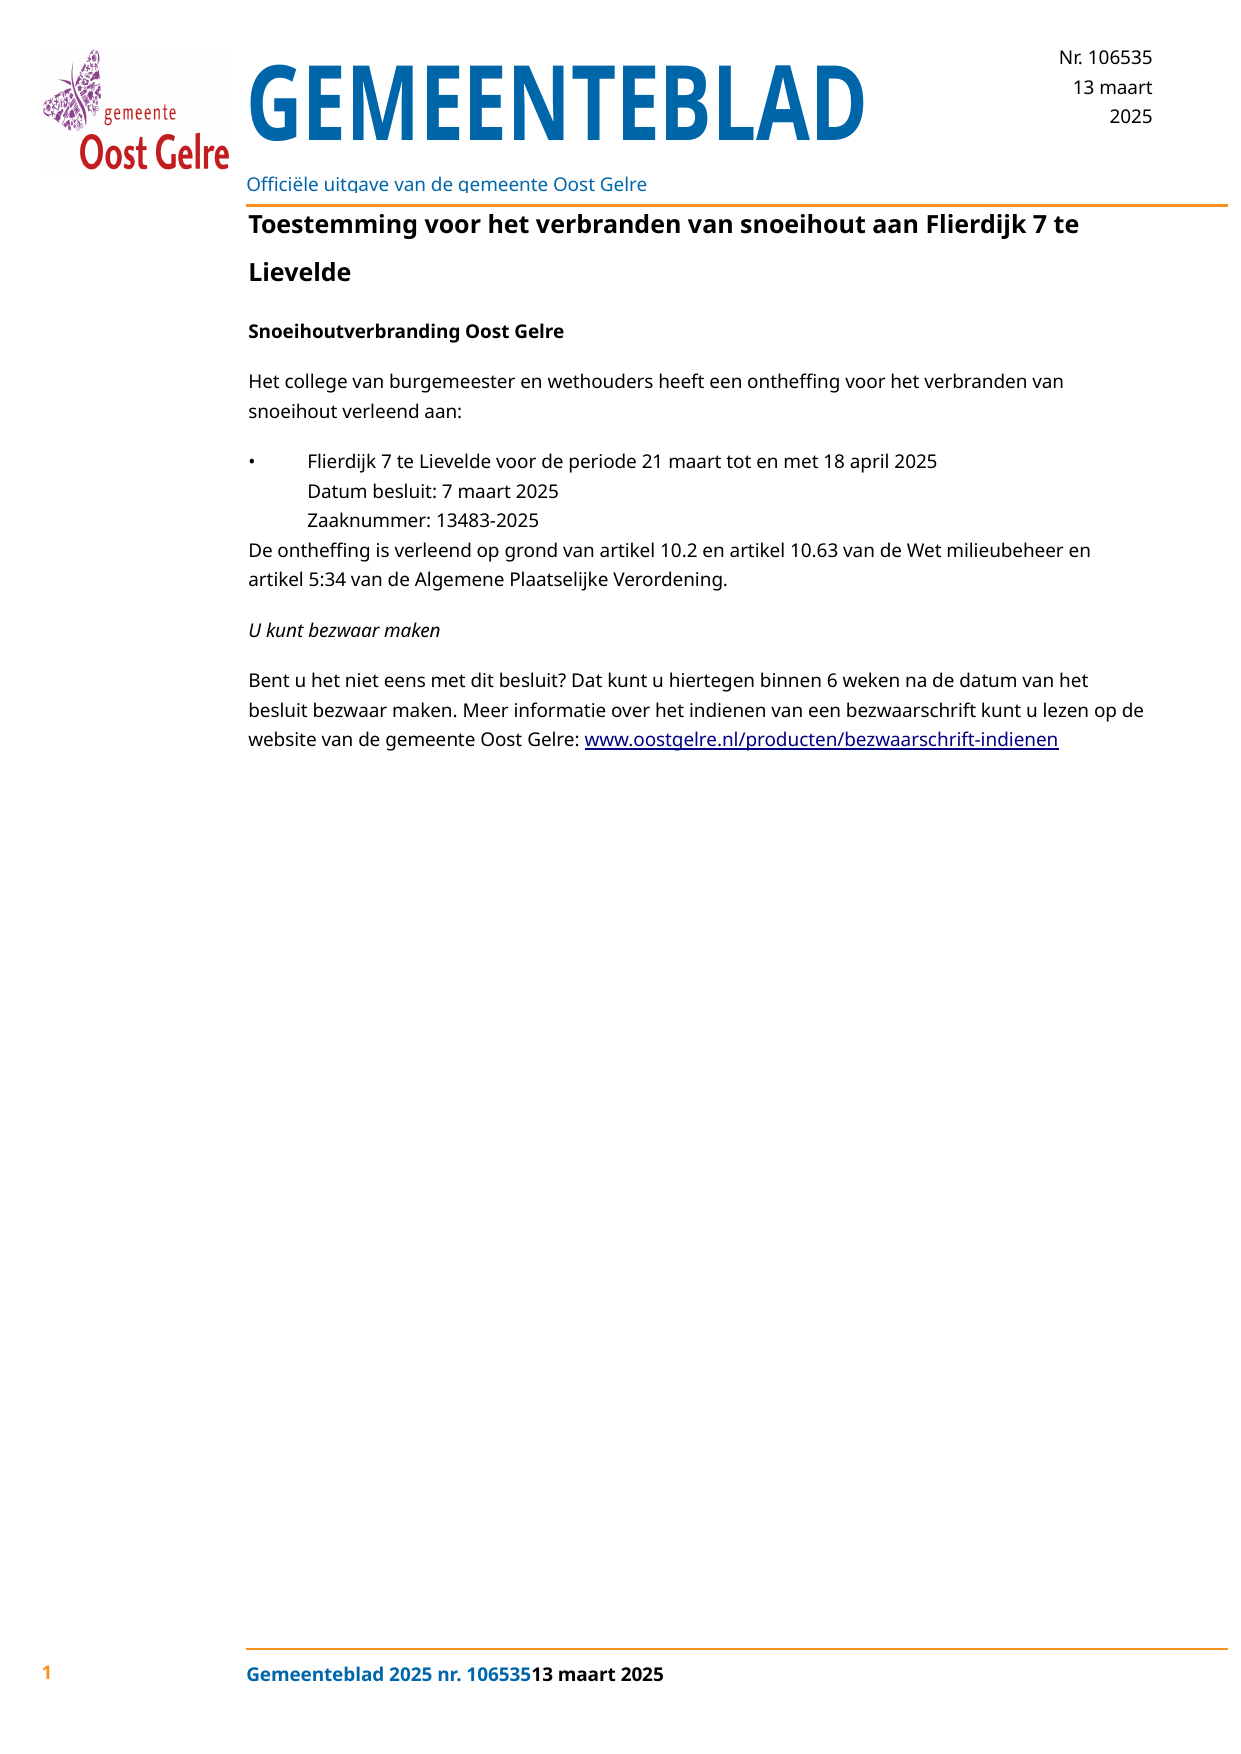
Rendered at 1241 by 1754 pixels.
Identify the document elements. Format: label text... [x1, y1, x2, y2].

text Snoeihoutverbranding Oost Gelre [248, 318, 1152, 344]
list Datum besluit: 7 maart 2025 [248, 478, 1152, 504]
text U kunt bezwaar maken [248, 617, 1152, 643]
text Het college van burgemeester en wethouders heeft een ontheffing voor het verbranden van snoeihout verleend aan: [248, 368, 1152, 424]
text Bent u het niet eens met dit besluit? Dat kunt u hiertegen binnen 6 weken na de datum van het besluit bezwaar maken. Meer informatie over het indienen van een bezwaarschrift kunt u lezen op de website van de gemeente Oost Gelre: www.oostgelre.nl/producten/bezwaarschrift-indienen [248, 667, 1152, 752]
picture [41, 47, 231, 172]
text Toestemming voor het verbranden van snoeihout aan Flierdijk 7 te Lievelde [248, 207, 1152, 288]
list Flierdijk 7 te Lievelde voor de periode 21 maart tot en met 18 april 2025 [248, 448, 1152, 474]
list Zaaknummer: 13483-2025 [248, 507, 1152, 533]
text De ontheffing is verleend op grond van artikel 10.2 en artikel 10.63 van de Wet milieubeheer en artikel 5:34 van de Algemene Plaatselijke Verordening. [248, 537, 1152, 592]
